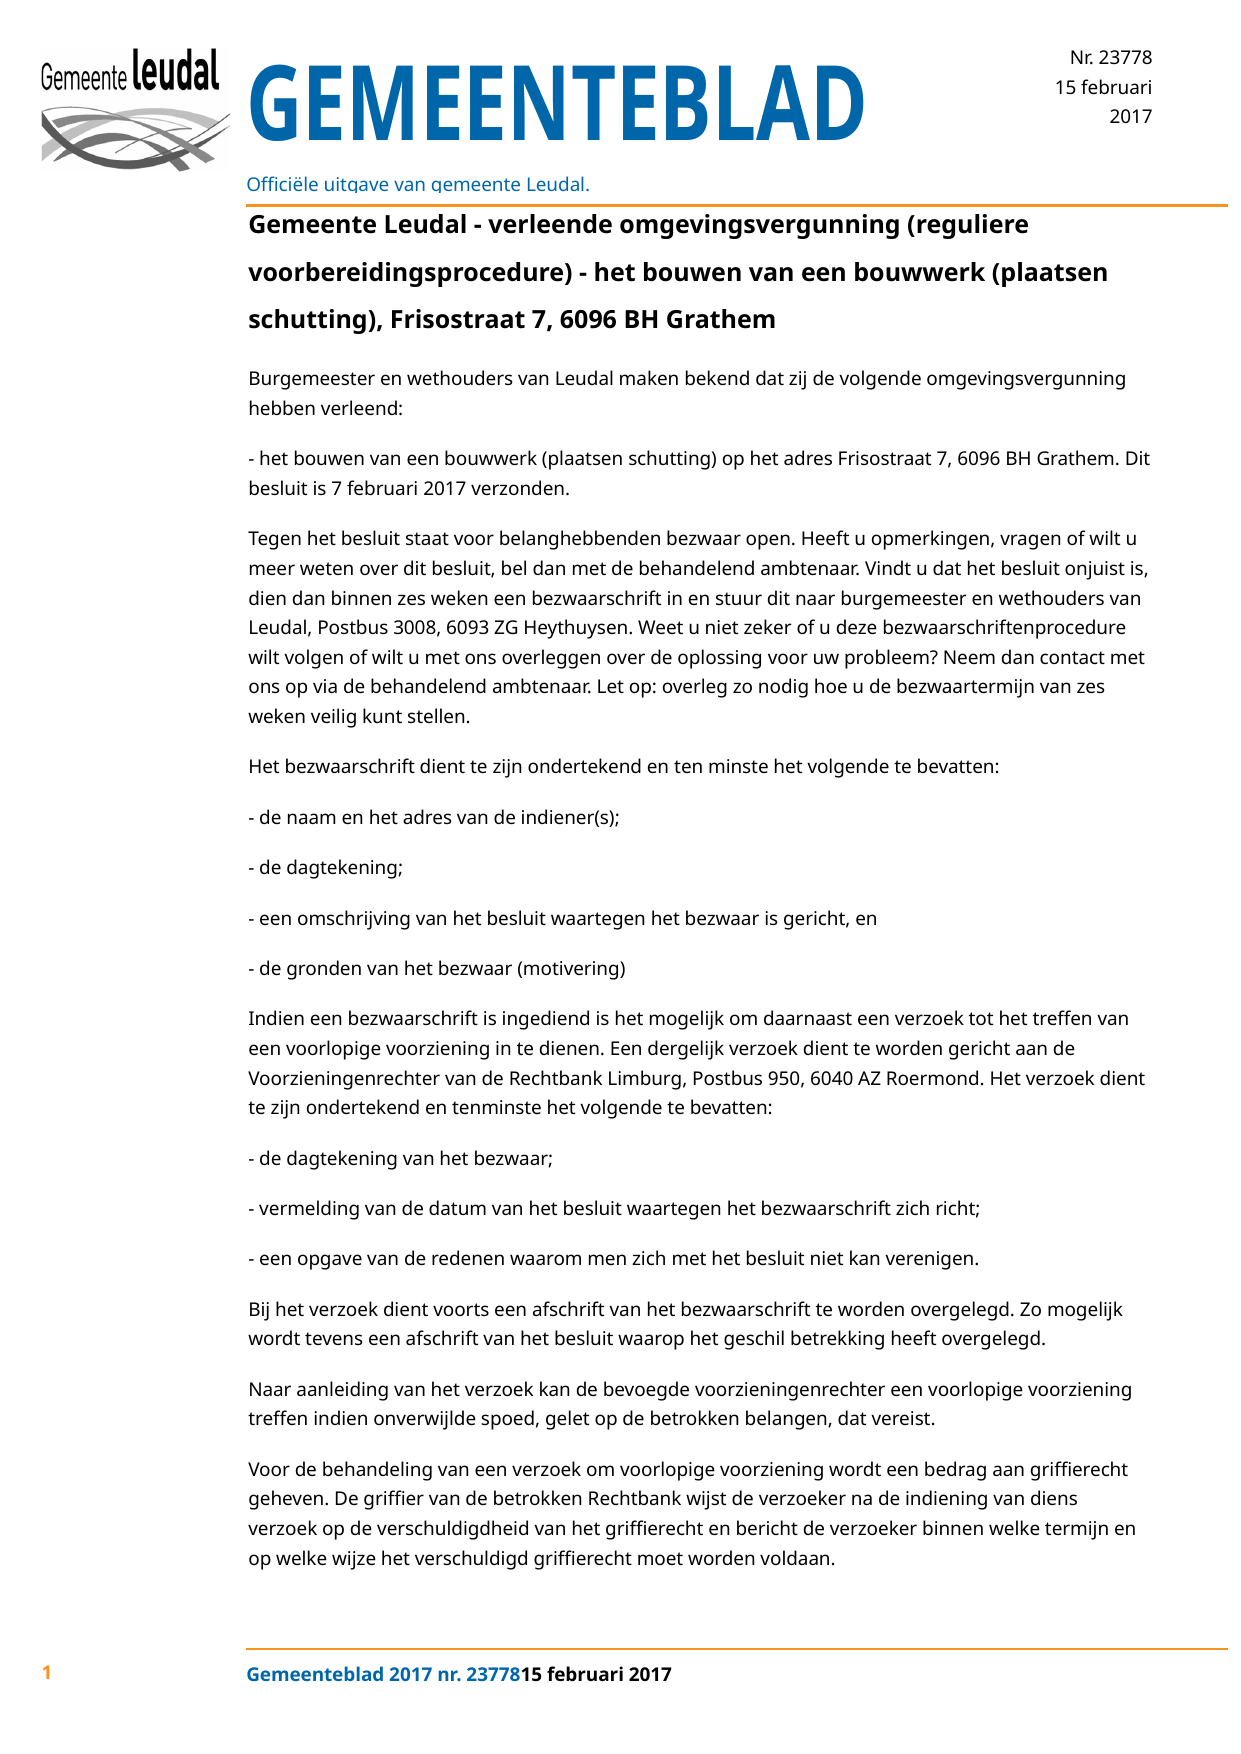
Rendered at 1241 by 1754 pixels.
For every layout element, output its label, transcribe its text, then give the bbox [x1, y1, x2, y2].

picture [41, 47, 231, 172]
text Burgemeester en wethouders van Leudal maken bekend dat zij de volgende omgevingsvergunning hebben verleend: [248, 366, 1152, 421]
text - de gronden van het bezwaar (motivering) [248, 955, 1152, 981]
text - het bouwen van een bouwwerk (plaatsen schutting) op het adres Frisostraat 7, 6096 BH Grathem. Dit besluit is 7 februari 2017 verzonden. [248, 446, 1152, 501]
text Naar aanleiding van het verzoek kan de bevoegde voorzieningenrechter een voorlopige voorziening treffen indien onverwijlde spoed, gelet op de betrokken belangen, dat vereist. [248, 1376, 1152, 1431]
text - vermelding van de datum van het besluit waartegen het bezwaarschrift zich richt; [248, 1195, 1152, 1221]
text Tegen het besluit staat voor belanghebbenden bezwaar open. Heeft u opmerkingen, vragen of wilt u meer weten over dit besluit, bel dan met de behandelend ambtenaar. Vindt u dat het besluit onjuist is, dien dan binnen zes weken een bezwaarschrift in en stuur dit naar burgemeester en wethouders van Leudal, Postbus 3008, 6093 ZG Heythuysen. Weet u niet zeker of u deze bezwaarschriftenprocedure wilt volgen of wilt u met ons overleggen over de oplossing voor uw probleem? Neem dan contact met ons op via de behandelend ambtenaar. Let op: overleg zo nodig hoe u de bezwaartermijn van zes weken veilig kunt stellen. [248, 526, 1152, 729]
text Het bezwaarschrift dient te zijn ondertekend en ten minste het volgende te bevatten: [248, 753, 1152, 779]
text - een opgave van de redenen waarom men zich met het besluit niet kan verenigen. [248, 1246, 1152, 1271]
text Voor de behandeling van een verzoek om voorlopige voorziening wordt een bedrag aan griffierecht geheven. De griffier van de betrokken Rechtbank wijst de verzoeker na de indiening van diens verzoek op de verschuldigdheid van het griffierecht en bericht de verzoeker binnen welke termijn en op welke wijze het verschuldigd griffierecht moet worden voldaan. [248, 1456, 1152, 1570]
text Bij het verzoek dient voorts een afschrift van het bezwaarschrift te worden overgelegd. Zo mogelijk wordt tevens een afschrift van het besluit waarop het geschil betrekking heeft overgelegd. [248, 1296, 1152, 1351]
text Indien een bezwaarschrift is ingediend is het mogelijk om daarnaast een verzoek tot het treffen van een voorlopige voorziening in te dienen. Een dergelijk verzoek dient te worden gericht aan de Voorzieningenrechter van de Rechtbank Limburg, Postbus 950, 6040 AZ Roermond. Het verzoek dient te zijn ondertekend en tenminste het volgende te bevatten: [248, 1006, 1152, 1120]
text - een omschrijving van het besluit waartegen het bezwaar is gericht, en [248, 905, 1152, 930]
text Gemeente Leudal - verleende omgevingsvergunning (reguliere voorbereidingsprocedure) - het bouwen van een bouwwerk (plaatsen schutting), Frisostraat 7, 6096 BH Grathem [248, 207, 1152, 336]
text - de dagtekening van het bezwaar; [248, 1145, 1152, 1170]
text - de dagtekening; [248, 854, 1152, 880]
text - de naam en het adres van de indiener(s); [248, 804, 1152, 829]
